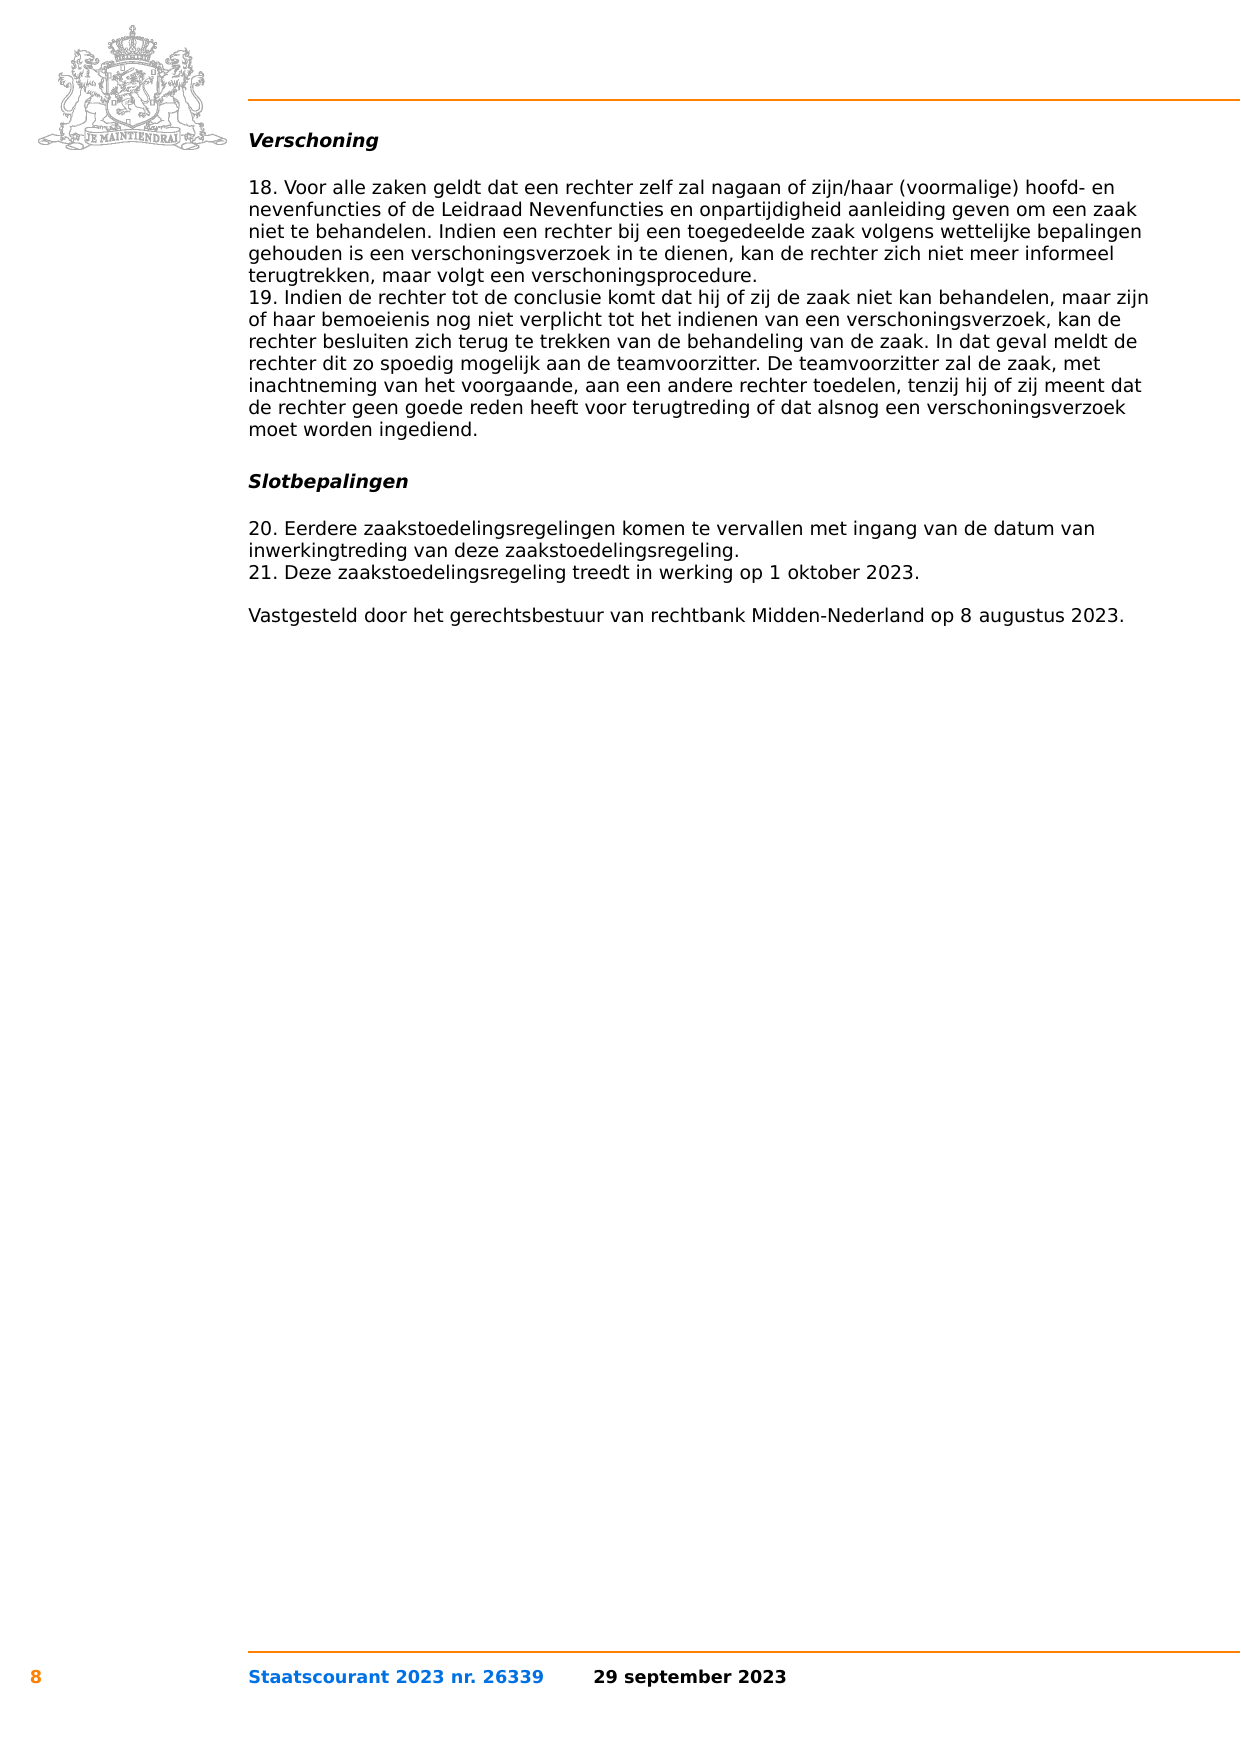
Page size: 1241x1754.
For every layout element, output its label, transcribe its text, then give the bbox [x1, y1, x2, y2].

text Vastgesteld door het gerechtsbestuur van rechtbank Midden-Nederland op 8 augustus 2023. [248, 605, 1163, 627]
text 20. Eerdere zaakstoedelingsregelingen komen te vervallen met ingang van de datum van inwerkingtreding van deze zaakstoedelingsregeling. [248, 518, 1163, 562]
subtitle Slotbepalingen [248, 471, 1163, 493]
text 18. Voor alle zaken geldt dat een rechter zelf zal nagaan of zijn/haar (voormalige) hoofd- en nevenfuncties of de Leidraad Nevenfuncties en onpartijdigheid aanleiding geven om een zaak niet te behandelen. Indien een rechter bij een toegedeelde zaak volgens wettelijke bepalingen gehouden is een verschoningsverzoek in te dienen, kan de rechter zich niet meer informeel terugtrekken, maar volgt een verschoningsprocedure. [248, 177, 1163, 287]
subtitle Verschoning [248, 130, 1163, 152]
picture [38, 25, 227, 150]
text 21. Deze zaakstoedelingsregeling treedt in werking op 1 oktober 2023. [248, 562, 1163, 583]
text 19. Indien de rechter tot de conclusie komt dat hij of zij de zaak niet kan behandelen, maar zijn of haar bemoeienis nog niet verplicht tot het indienen van een verschoningsverzoek, kan de rechter besluiten zich terug te trekken van de behandeling van de zaak. In dat geval meldt de rechter dit zo spoedig mogelijk aan de teamvoorzitter. De teamvoorzitter zal de zaak, met inachtneming van het voorgaande, aan een andere rechter toedelen, tenzij hij of zij meent dat de rechter geen goede reden heeft voor terugtreding of dat alsnog een verschoningsverzoek moet worden ingediend. [248, 287, 1163, 441]
